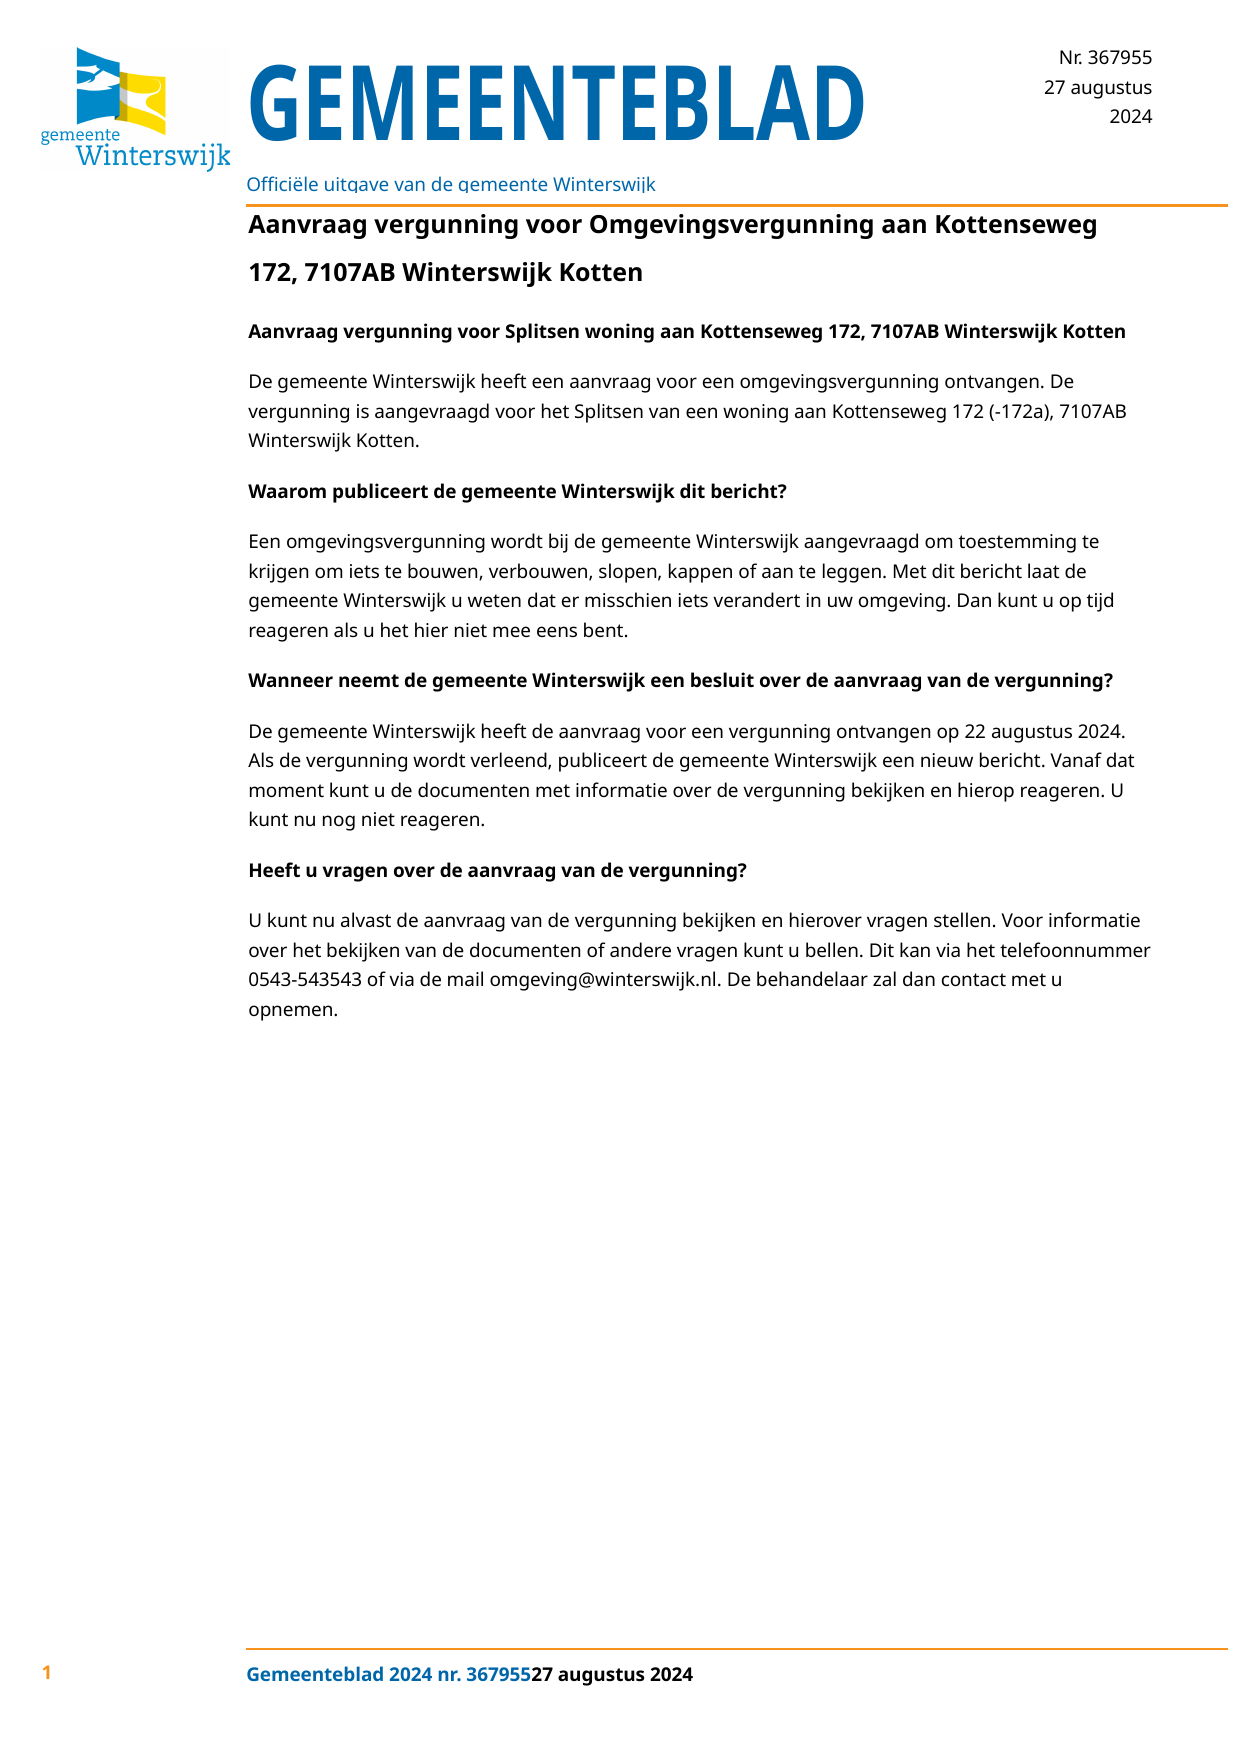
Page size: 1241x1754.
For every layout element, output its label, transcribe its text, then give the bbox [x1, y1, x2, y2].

text Heeft u vragen over de aanvraag van de vergunning? [248, 857, 1152, 883]
text Aanvraag vergunning voor Omgevingsvergunning aan Kottenseweg 172, 7107AB Winterswijk Kotten [248, 207, 1152, 288]
text Een omgevingsvergunning wordt bij de gemeente Winterswijk aangevraagd om toestemming te krijgen om iets te bouwen, verbouwen, slopen, kappen of aan te leggen. Met dit bericht laat de gemeente Winterswijk u weten dat er misschien iets verandert in uw omgeving. Dan kunt u op tijd reageren als u het hier niet mee eens bent. [248, 528, 1152, 643]
picture [225, 153, 231, 162]
text U kunt nu alvast de aanvraag van de vergunning bekijken en hierover vragen stellen. Voor informatie over het bekijken van de documenten of andere vragen kunt u bellen. Dit kan via het telefoonnummer 0543-543543 of via de mail omgeving@winterswijk.nl. De behandelaar zal dan contact met u opnemen. [248, 907, 1152, 1022]
text De gemeente Winterswijk heeft een aanvraag voor een omgevingsvergunning ontvangen. De vergunning is aangevraagd voor het Splitsen van een woning aan Kottenseweg 172 (-172a), 7107AB Winterswijk Kotten. [248, 368, 1152, 453]
text Waarom publiceert de gemeente Winterswijk dit bericht? [248, 478, 1152, 504]
text Wanneer neemt de gemeente Winterswijk een besluit over de aanvraag van de vergunning? [248, 667, 1152, 693]
picture [41, 47, 231, 172]
text De gemeente Winterswijk heeft de aanvraag voor een vergunning ontvangen op 22 augustus 2024. Als de vergunning wordt verleend, publiceert de gemeente Winterswijk een nieuw bericht. Vanaf dat moment kunt u de documenten met informatie over de vergunning bekijken en hierop reageren. U kunt nu nog niet reageren. [248, 718, 1152, 832]
text Aanvraag vergunning voor Splitsen woning aan Kottenseweg 172, 7107AB Winterswijk Kotten [248, 318, 1152, 344]
